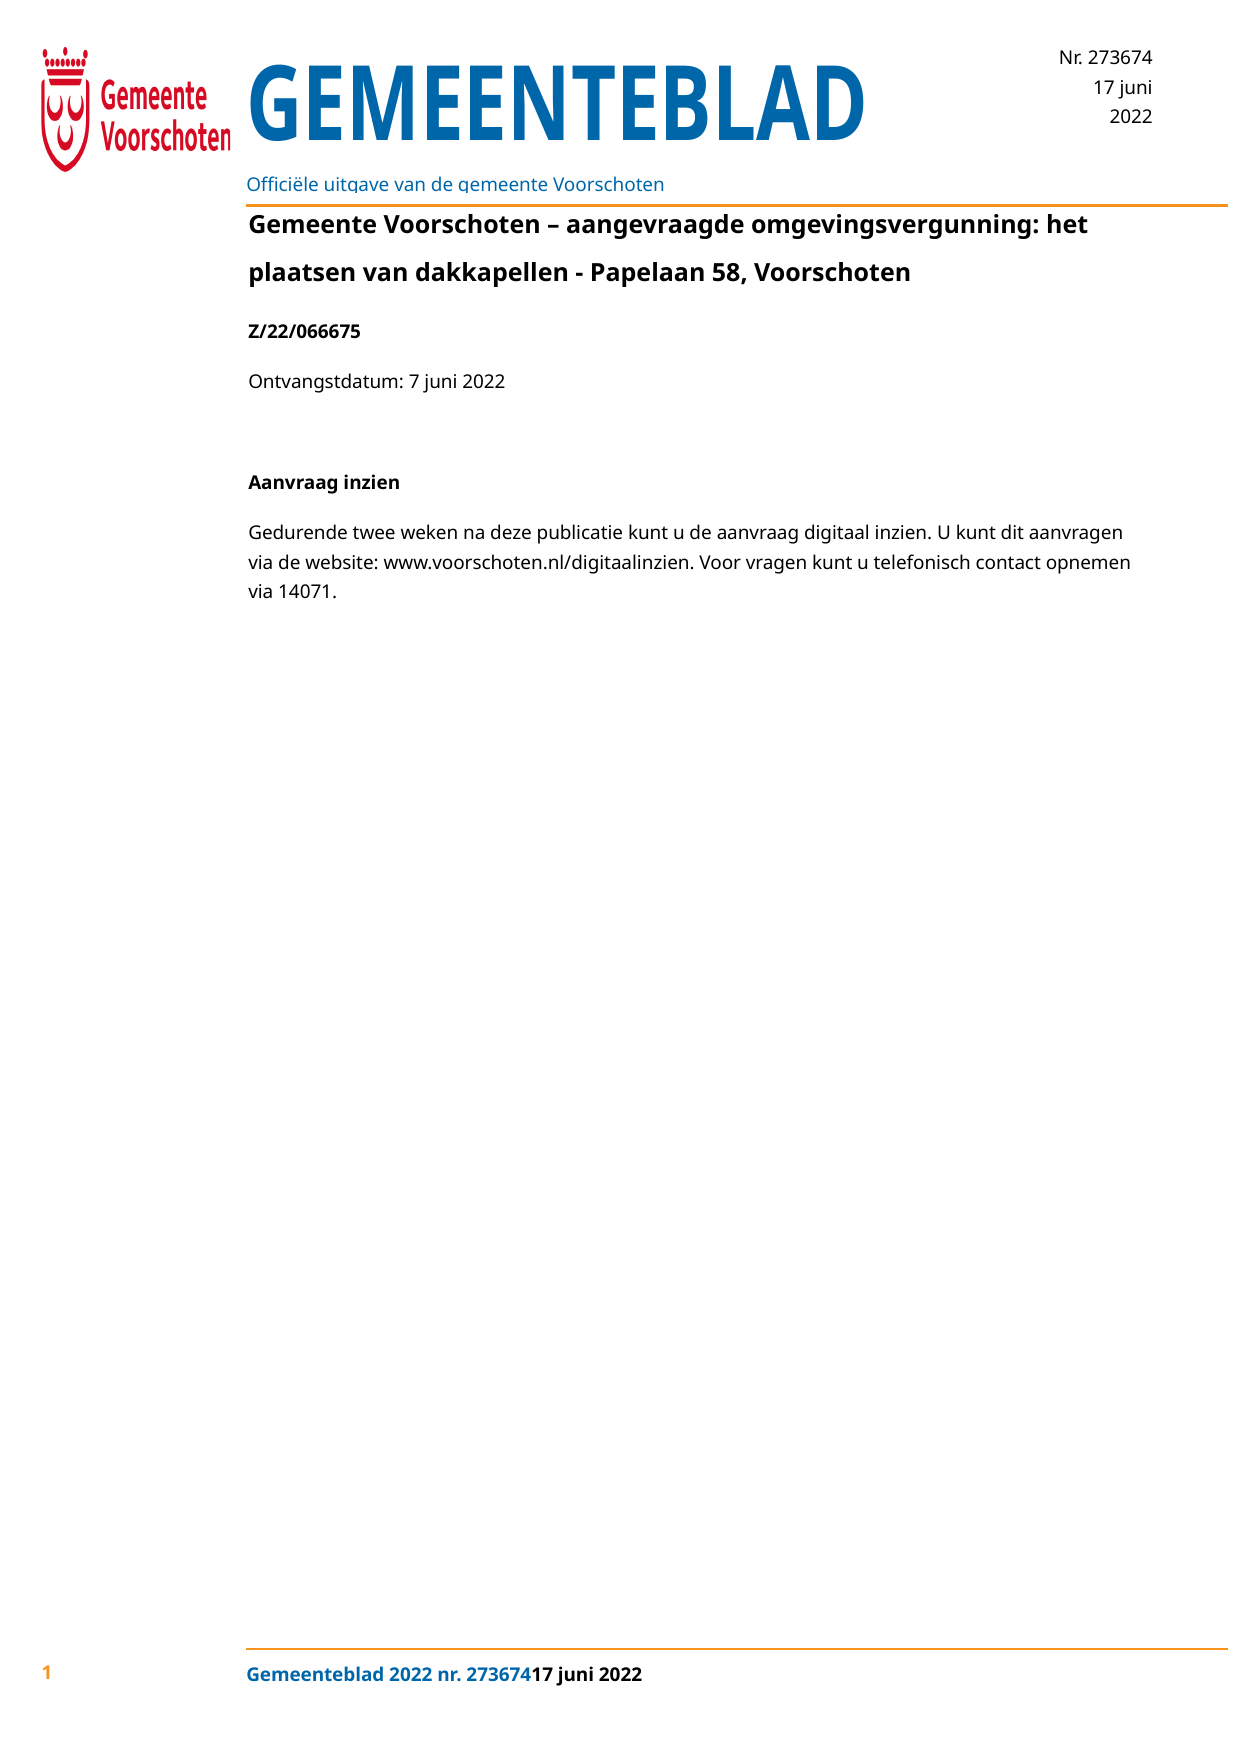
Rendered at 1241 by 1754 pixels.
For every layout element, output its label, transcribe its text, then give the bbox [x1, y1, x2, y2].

text Z/22/066675 [248, 318, 1152, 344]
text Gedurende twee weken na deze publicatie kunt u de aanvraag digitaal inzien. U kunt dit aanvragen via de website: www.voorschoten.nl/digitaalinzien. Voor vragen kunt u telefonisch contact opnemen via 14071. [248, 519, 1152, 604]
picture [41, 47, 231, 172]
text Ontvangstdatum: 7 juni 2022 [248, 368, 1152, 394]
text Aanvraag inzien [248, 469, 1152, 495]
text Gemeente Voorschoten – aangevraagde omgevingsvergunning: het plaatsen van dakkapellen - Papelaan 58, Voorschoten [248, 207, 1152, 288]
